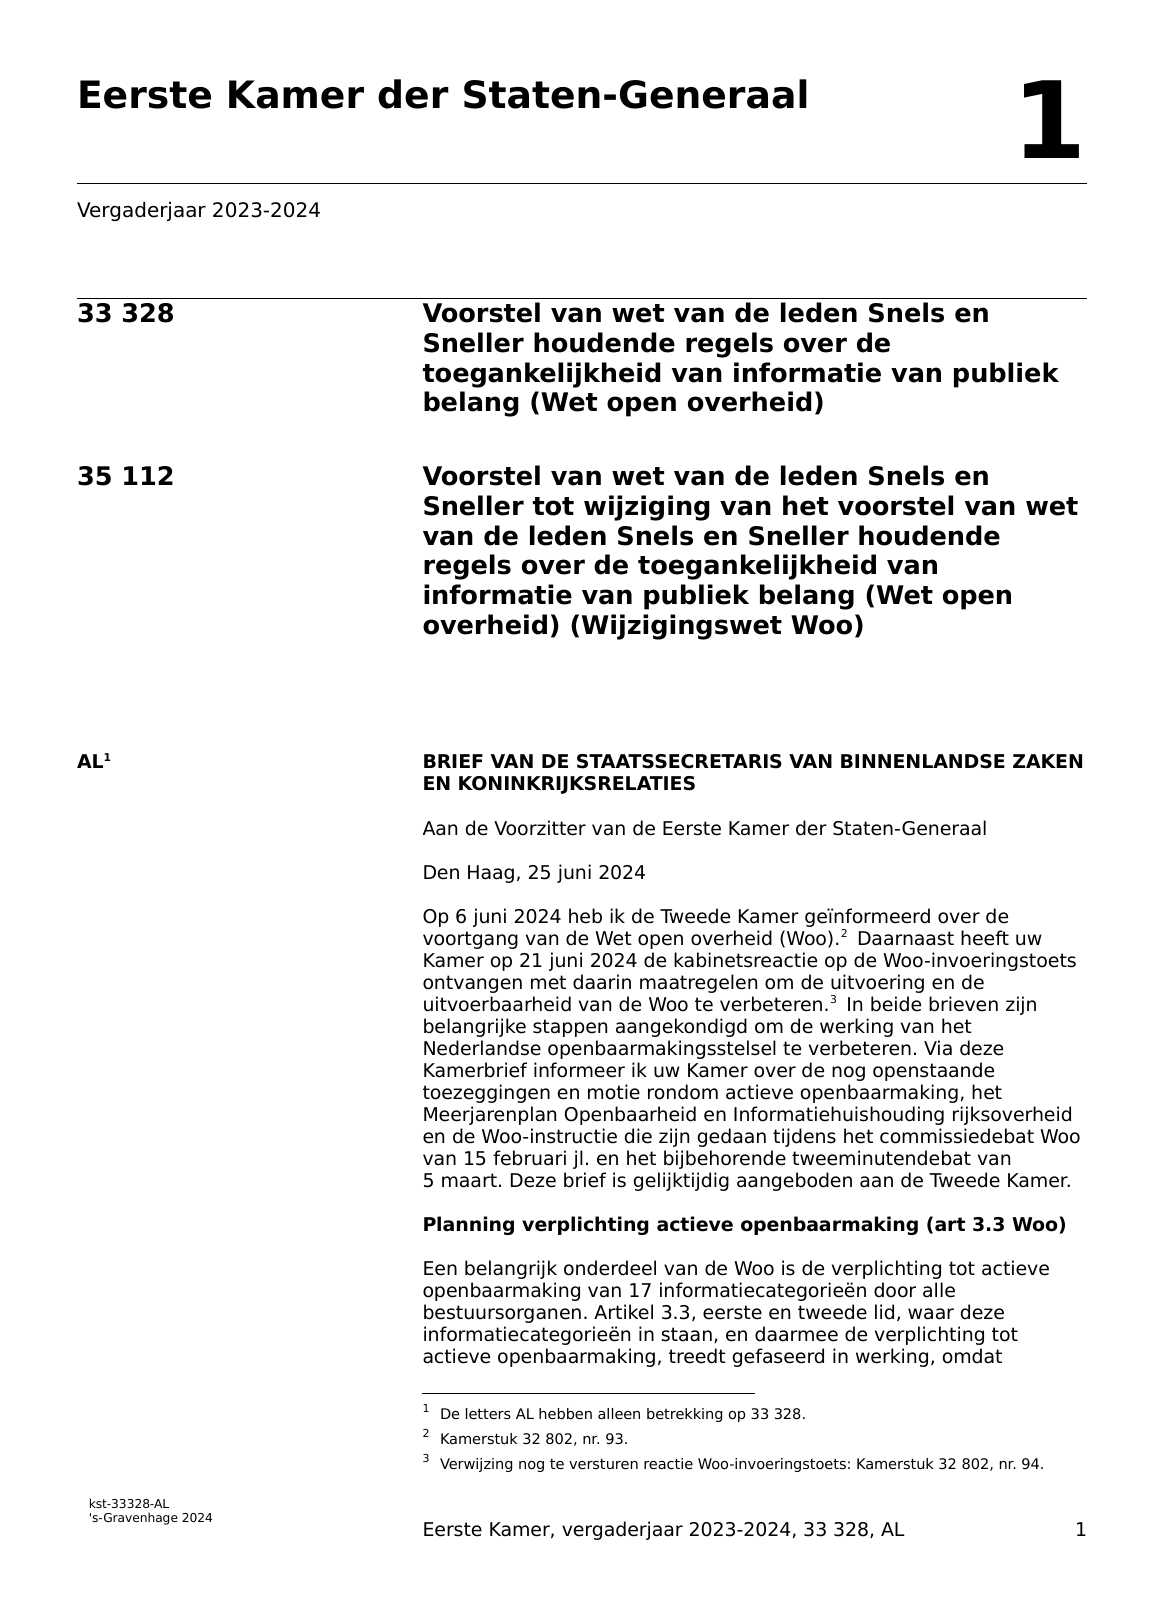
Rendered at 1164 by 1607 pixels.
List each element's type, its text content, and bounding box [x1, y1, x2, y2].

subtitle Planning verplichting actieve openbaarmaking (art 3.3 Woo) [422, 1214, 1087, 1236]
text Kamerstuk 32 802, nr. 93. [422, 1427, 1087, 1449]
text Op 6 juni 2024 heb ik de Tweede Kamer geïnformeerd over de voortgang van de Wet open overheid (Woo). Daarnaast heeft uw Kamer op 21 juni 2024 de kabinetsreactie op de Woo-invoeringstoets ontvangen met daarin maatregelen om de uitvoering en de uitvoerbaarheid van de Woo te verbeteren. In beide brieven zijn belangrijke stappen aangekondigd om de werking van het Nederlandse openbaarmakingsstelsel te verbeteren. Via deze Kamerbrief informeer ik uw Kamer over de nog openstaande toezeggingen en motie rondom actieve openbaarmaking, het Meerjarenplan Openbaarheid en Informatiehuishouding rijksoverheid en de Woo-instructie die zijn gedaan tijdens het commissiedebat Woo van 15 februari jl. en het bijbehorende tweeminutendebat van 5 maart. Deze brief is gelijktijdig aangeboden aan de Tweede Kamer. [422, 906, 1087, 1191]
table_cell Vergaderjaar 2023-2024 [77, 184, 1087, 298]
table_header Eerste Kamer der Staten-Generaal [77, 59, 886, 183]
subtitle 35 112 Voorstel van wet van de leden Snels en Sneller tot wijziging van het voorstel van wet van de leden Snels en Sneller houdende regels over de toegankelijkheid van informatie van publiek belang (Wet open overheid) (Wijzigingswet Woo) [77, 462, 1087, 640]
text Een belangrijk onderdeel van de Woo is de verplichting tot actieve openbaarmaking van 17 informatiecategorieën door alle bestuursorganen. Artikel 3.3, eerste en tweede lid, waar deze informatiecategorieën in staan, en daarmee de verplichting tot actieve openbaarmaking, treedt gefaseerd in werking, omdat [422, 1258, 1087, 1368]
subtitle AL BRIEF VAN DE STAATSSECRETARIS VAN BINNENLANDSE ZAKEN EN KONINKRIJKSRELATIES [77, 751, 1087, 795]
text kst-33328-AL [88, 1497, 323, 1511]
table_header 1 [886, 59, 1087, 183]
text 's-Gravenhage 2024 [88, 1511, 323, 1525]
text De letters AL hebben alleen betrekking op 33 328. [422, 1402, 1087, 1424]
text Verwijzing nog te versturen reactie Woo-invoeringstoets: Kamerstuk 32 802, nr. 94. [422, 1452, 1087, 1474]
text Aan de Voorzitter van de Eerste Kamer der Staten-Generaal [422, 817, 1087, 839]
text Den Haag, 25 juni 2024 [422, 862, 1087, 883]
subtitle 33 328 Voorstel van wet van de leden Snels en Sneller houdende regels over de toegankelijkheid van informatie van publiek belang (Wet open overheid) [77, 299, 1087, 418]
